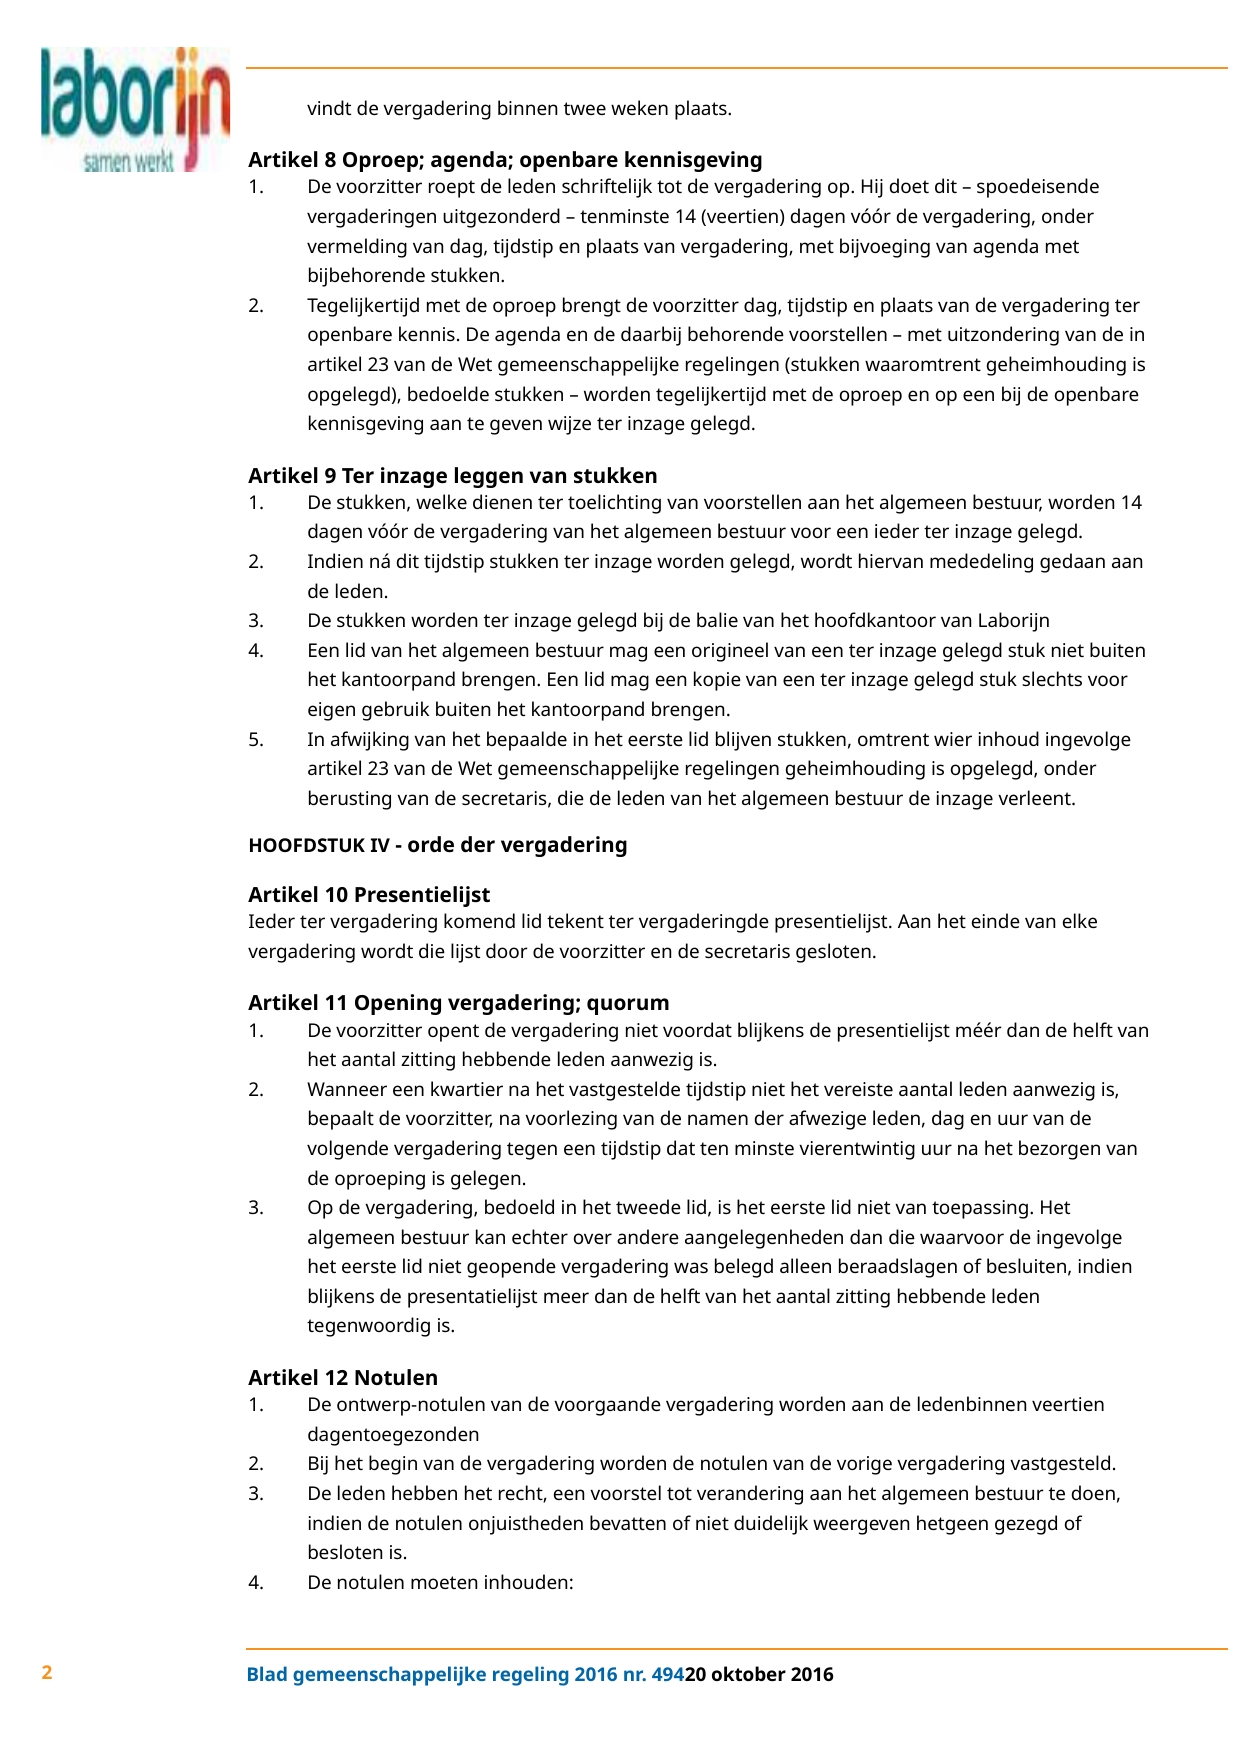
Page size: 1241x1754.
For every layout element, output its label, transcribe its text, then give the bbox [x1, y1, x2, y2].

list Op de vergadering, bedoeld in het tweede lid, is het eerste lid niet van toepassing. Het algemeen bestuur kan echter over andere aangelegenheden dan die waarvoor de ingevolge het eerste lid niet geopende vergadering was belegd alleen beraadslagen of besluiten, indien blijkens de presentatielijst meer dan de helft van het aantal zitting hebbende leden tegenwoordig is. [248, 1194, 1152, 1338]
list Wanneer een kwartier na het vastgestelde tijdstip niet het vereiste aantal leden aanwezig is, bepaalt de voorzitter, na voorlezing van de namen der afwezige leden, dag en uur van de volgende vergadering tegen een tijdstip dat ten minste vierentwintig uur na het bezorgen van de oproeping is gelegen. [248, 1076, 1152, 1190]
text Artikel 10 Presentielijst [248, 880, 1152, 908]
list De stukken worden ter inzage gelegd bij de balie van het hoofdkantoor van Laborijn [248, 607, 1152, 633]
text Artikel 9 Ter inzage leggen van stukken [248, 461, 1152, 489]
text Artikel 11 Opening vergadering; quorum [248, 988, 1152, 1017]
list Indien ná dit tijdstip stukken ter inzage worden gelegd, wordt hiervan mededeling gedaan aan de leden. [248, 548, 1152, 604]
picture [41, 47, 231, 172]
list De ontwerp-notulen van de voorgaande vergadering worden aan de ledenbinnen veertien dagentoegezonden [248, 1391, 1152, 1447]
list De voorzitter opent de vergadering niet voordat blijkens de presentielijst méér dan de helft van het aantal zitting hebbende leden aanwezig is. [248, 1017, 1152, 1072]
list De stukken, welke dienen ter toelichting van voorstellen aan het algemeen bestuur, worden 14 dagen vóór de vergadering van het algemeen bestuur voor een ieder ter inzage gelegd. [248, 489, 1152, 544]
list Een lid van het algemeen bestuur mag een origineel van een ter inzage gelegd stuk niet buiten het kantoorpand brengen. Een lid mag een kopie van een ter inzage gelegd stuk slechts voor eigen gebruik buiten het kantoorpand brengen. [248, 637, 1152, 722]
list De notulen moeten inhouden: [248, 1569, 1152, 1595]
text HOOFDSTUK IV - orde der vergadering [248, 831, 1152, 859]
list Bij het begin van de vergadering worden de notulen van de vorige vergadering vastgesteld. [248, 1451, 1152, 1476]
list De leden hebben het recht, een voorstel tot verandering aan het algemeen bestuur te doen, indien de notulen onjuistheden bevatten of niet duidelijk weergeven hetgeen gezegd of besloten is. [248, 1480, 1152, 1565]
list De voorzitter roept de leden schriftelijk tot de vergadering op. Hij doet dit – spoedeisende vergaderingen uitgezonderd – tenminste 14 (veertien) dagen vóór de vergadering, onder vermelding van dag, tijdstip en plaats van vergadering, met bijvoeging van agenda met bijbehorende stukken. [248, 174, 1152, 288]
list In afwijking van het bepaalde in het eerste lid blijven stukken, omtrent wier inhoud ingevolge artikel 23 van de Wet gemeenschappelijke regelingen geheimhouding is opgelegd, onder berusting van de secretaris, die de leden van het algemeen bestuur de inzage verleent. [248, 726, 1152, 811]
text Artikel 12 Notulen [248, 1363, 1152, 1391]
text Ieder ter vergadering komend lid tekent ter vergaderingde presentielijst. Aan het einde van elke vergadering wordt die lijst door de voorzitter en de secretaris gesloten. [248, 908, 1152, 964]
list vindt de vergadering binnen twee weken plaats. [248, 95, 1152, 121]
list Tegelijkertijd met de oproep brengt de voorzitter dag, tijdstip en plaats van de vergadering ter openbare kennis. De agenda en de daarbij behorende voorstellen – met uitzondering van de in artikel 23 van de Wet gemeenschappelijke regelingen (stukken waaromtrent geheimhouding is opgelegd), bedoelde stukken – worden tegelijkertijd met de oproep en op een bij de openbare kennisgeving aan te geven wijze ter inzage gelegd. [248, 292, 1152, 436]
text Artikel 8 Oproep; agenda; openbare kennisgeving [248, 145, 1152, 174]
